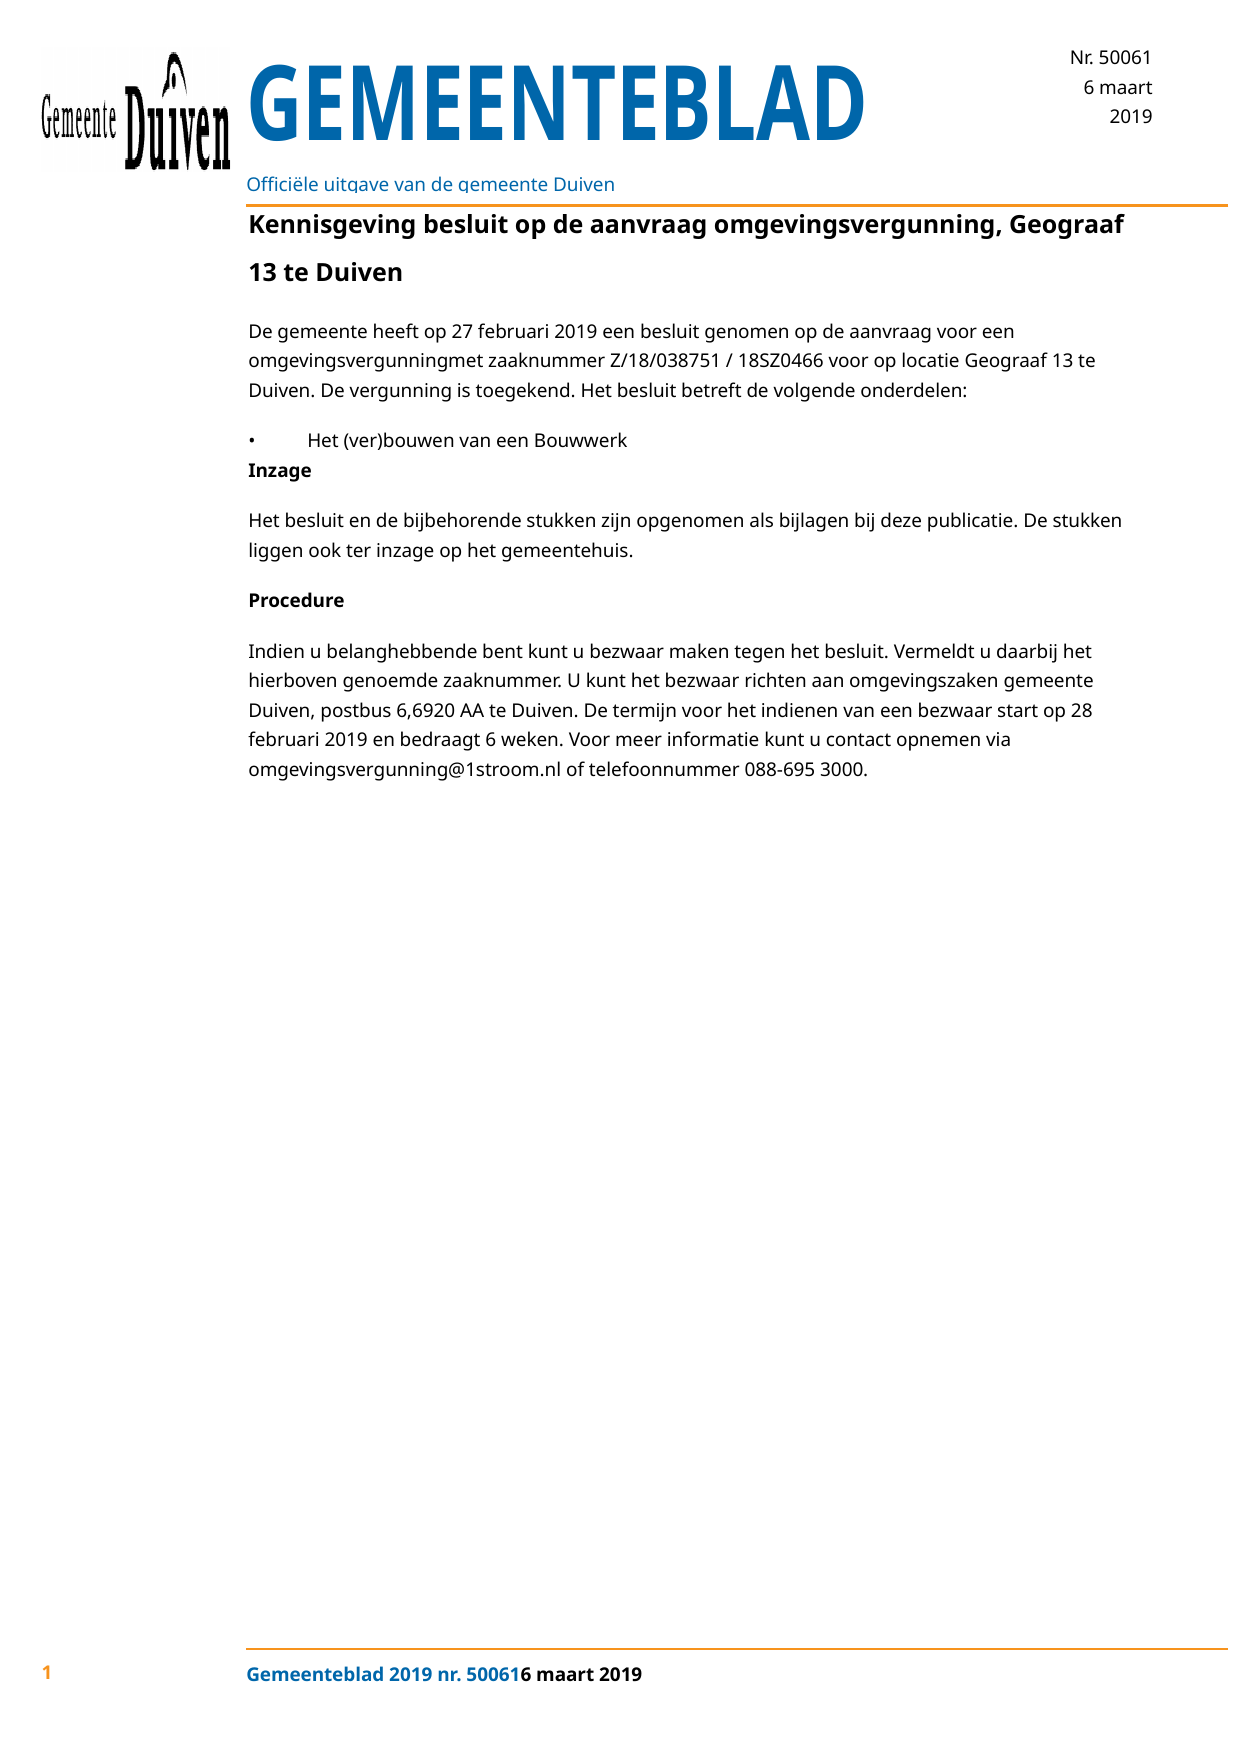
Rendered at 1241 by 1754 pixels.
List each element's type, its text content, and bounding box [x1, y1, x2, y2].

text Inzage [248, 457, 1152, 483]
text Kennisgeving besluit op de aanvraag omgevingsvergunning, Geograaf 13 te Duiven [248, 207, 1152, 288]
text Procedure [248, 587, 1152, 613]
list Het (ver)bouwen van een Bouwwerk [248, 427, 1152, 453]
text De gemeente heeft op 27 februari 2019 een besluit genomen op de aanvraag voor een omgevingsvergunningmet zaaknummer Z/18/038751 / 18SZ0466 voor op locatie Geograaf 13 te Duiven. De vergunning is toegekend. Het besluit betreft de volgende onderdelen: [248, 318, 1152, 403]
text Het besluit en de bijbehorende stukken zijn opgenomen als bijlagen bij deze publicatie. De stukken liggen ook ter inzage op het gemeentehuis. [248, 507, 1152, 563]
picture [41, 47, 231, 172]
text Indien u belanghebbende bent kunt u bezwaar maken tegen het besluit. Vermeldt u daarbij het hierboven genoemde zaaknummer. U kunt het bezwaar richten aan omgevingszaken gemeente Duiven, postbus 6,6920 AA te Duiven. De termijn voor het indienen van een bezwaar start op 28 februari 2019 en bedraagt 6 weken. Voor meer informatie kunt u contact opnemen via omgevingsvergunning@1stroom.nl of telefoonnummer 088-695 3000. [248, 638, 1152, 782]
